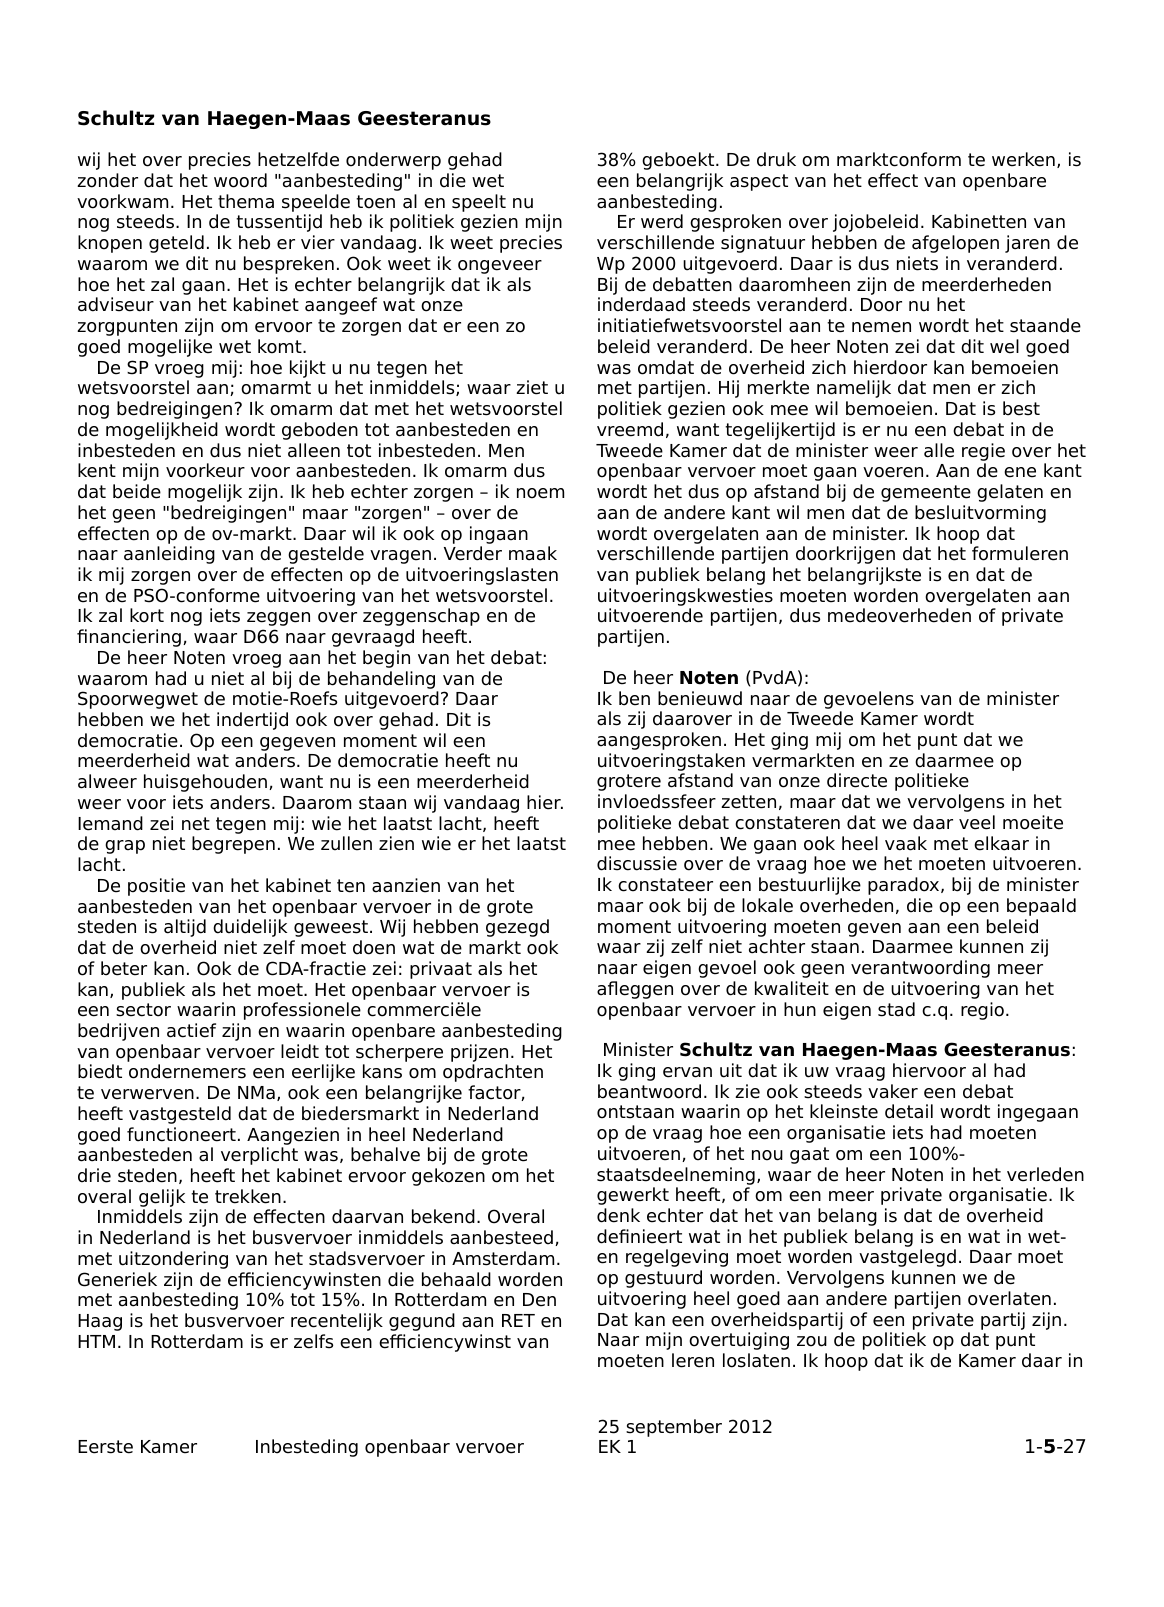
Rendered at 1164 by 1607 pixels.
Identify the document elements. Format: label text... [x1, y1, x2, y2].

text wij het over precies hetzelfde onderwerp gehad zonder dat het woord "aanbesteding" in die wet voorkwam. Het thema speelde toen al en speelt nu nog steeds. In de tussentijd heb ik politiek gezien mijn knopen geteld. Ik heb er vier vandaag. Ik weet precies waarom we dit nu bespreken. Ook weet ik ongeveer hoe het zal gaan. Het is echter belangrijk dat ik als adviseur van het kabinet aangeef wat onze zorgpunten zijn om ervoor te zorgen dat er een zo goed mogelijke wet komt. [77, 150, 567, 357]
text Inmiddels zijn de effecten daarvan bekend. Overal in Nederland is het busvervoer inmiddels aanbesteed, met uitzondering van het stadsvervoer in Amsterdam. Generiek zijn de efficiencywinsten die behaald worden met aanbesteding 10% tot 15%. In Rotterdam en Den Haag is het busvervoer recentelijk gegund aan RET en HTM. In Rotterdam is er zelfs een efficiencywinst van [77, 1207, 567, 1352]
text Ik ben benieuwd naar de gevoelens van de minister als zij daarover in de Tweede Kamer wordt aangesproken. Het ging mij om het punt dat we uitvoeringstaken vermarkten en ze daarmee op grotere afstand van onze directe politieke invloedssfeer zetten, maar dat we vervolgens in het politieke debat constateren dat we daar veel moeite mee hebben. We gaan ook heel vaak met elkaar in discussie over de vraag hoe we het moeten uitvoeren. Ik constateer een bestuurlijke paradox, bij de minister maar ook bij de lokale overheden, die op een bepaald moment uitvoering moeten geven aan een beleid waar zij zelf niet achter staan. Daarmee kunnen zij naar eigen gevoel ook geen verantwoording meer afleggen over de kwaliteit en de uitvoering van het openbaar vervoer in hun eigen stad c.q. regio. [596, 688, 1087, 1020]
text Er werd gesproken over jojobeleid. Kabinetten van verschillende signatuur hebben de afgelopen jaren de Wp 2000 uitgevoerd. Daar is dus niets in veranderd. Bij de debatten daaromheen zijn de meerderheden inderdaad steeds veranderd. Door nu het initiatiefwetsvoorstel aan te nemen wordt het staande beleid veranderd. De heer Noten zei dat dit wel goed was omdat de overheid zich hierdoor kan bemoeien met partijen. Hij merkte namelijk dat men er zich politiek gezien ook mee wil bemoeien. Dat is best vreemd, want tegelijkertijd is er nu een debat in de Tweede Kamer dat de minister weer alle regie over het openbaar vervoer moet gaan voeren. Aan de ene kant wordt het dus op afstand bij de gemeente gelaten en aan de andere kant wil men dat de besluitvorming wordt overgelaten aan de minister. Ik hoop dat verschillende partijen doorkrijgen dat het formuleren van publiek belang het belangrijkste is en dat de uitvoeringskwesties moeten worden overgelaten aan uitvoerende partijen, dus medeoverheden of private partijen. [596, 212, 1087, 648]
text De heer Noten (PvdA): [596, 668, 1087, 688]
text Ik ging ervan uit dat ik uw vraag hiervoor al had beantwoord. Ik zie ook steeds vaker een debat ontstaan waarin op het kleinste detail wordt ingegaan op de vraag hoe een organisatie iets had moeten uitvoeren, of het nou gaat om een 100%-staatsdeelneming, waar de heer Noten in het verleden gewerkt heeft, of om een meer private organisatie. Ik denk echter dat het van belang is dat de overheid definieert wat in het publiek belang is en wat in wet- en regelgeving moet worden vastgelegd. Daar moet op gestuurd worden. Vervolgens kunnen we de uitvoering heel goed aan andere partijen overlaten. Dat kan een overheidspartij of een private partij zijn. Naar mijn overtuiging zou de politiek op dat punt moeten leren loslaten. Ik hoop dat ik de Kamer daar in [596, 1061, 1087, 1372]
text De SP vroeg mij: hoe kijkt u nu tegen het wetsvoorstel aan; omarmt u het inmiddels; waar ziet u nog bedreigingen? Ik omarm dat met het wetsvoorstel de mogelijkheid wordt geboden tot aanbesteden en inbesteden en dus niet alleen tot inbesteden. Men kent mijn voorkeur voor aanbesteden. Ik omarm dus dat beide mogelijk zijn. Ik heb echter zorgen – ik noem het geen "bedreigingen" maar "zorgen" – over de effecten op de ov-markt. Daar wil ik ook op ingaan naar aanleiding van de gestelde vragen. Verder maak ik mij zorgen over de effecten op de uitvoeringslasten en de PSO-conforme uitvoering van het wetsvoorstel. Ik zal kort nog iets zeggen over zeggenschap en de financiering, waar D66 naar gevraagd heeft. [77, 357, 567, 648]
text De heer Noten vroeg aan het begin van het debat: waarom had u niet al bij de behandeling van de Spoorwegwet de motie-Roefs uitgevoerd? Daar hebben we het indertijd ook over gehad. Dit is democratie. Op een gegeven moment wil een meerderheid wat anders. De democratie heeft nu alweer huisgehouden, want nu is een meerderheid weer voor iets anders. Daarom staan wij vandaag hier. Iemand zei net tegen mij: wie het laatst lacht, heeft de grap niet begrepen. We zullen zien wie er het laatst lacht. [77, 648, 567, 876]
text De positie van het kabinet ten aanzien van het aanbesteden van het openbaar vervoer in de grote steden is altijd duidelijk geweest. Wij hebben gezegd dat de overheid niet zelf moet doen wat de markt ook of beter kan. Ook de CDA-fractie zei: privaat als het kan, publiek als het moet. Het openbaar vervoer is een sector waarin professionele commerciële bedrijven actief zijn en waarin openbare aanbesteding van openbaar vervoer leidt tot scherpere prijzen. Het biedt ondernemers een eerlijke kans om opdrachten te verwerven. De NMa, ook een belangrijke factor, heeft vastgesteld dat de biedersmarkt in Nederland goed functioneert. Aangezien in heel Nederland aanbesteden al verplicht was, behalve bij de grote drie steden, heeft het kabinet ervoor gekozen om het overal gelijk te trekken. [77, 876, 567, 1207]
text 38% geboekt. De druk om marktconform te werken, is een belangrijk aspect van het effect van openbare aanbesteding. [596, 150, 1087, 212]
text Minister Schultz van Haegen-Maas Geesteranus: [596, 1040, 1087, 1061]
